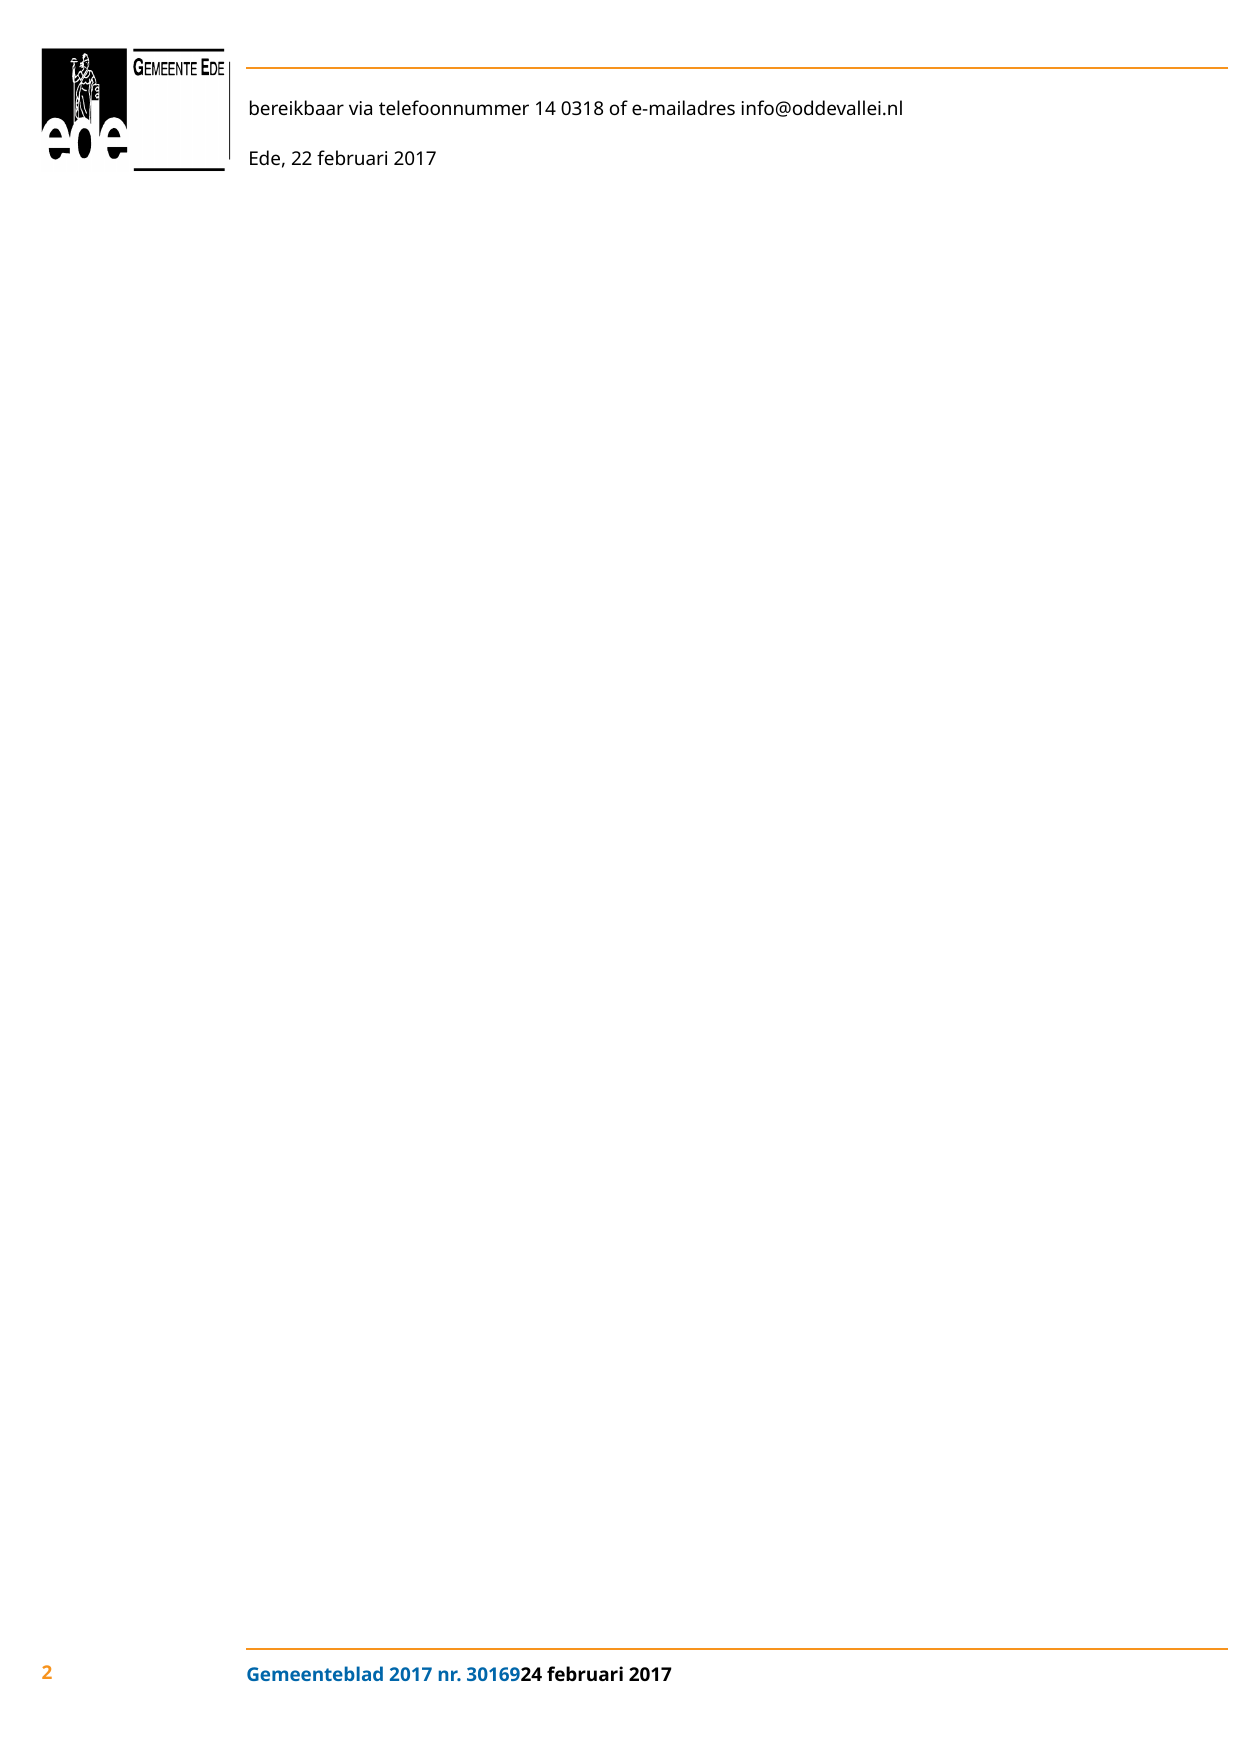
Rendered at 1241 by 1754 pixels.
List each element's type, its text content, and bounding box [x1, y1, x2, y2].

text bereikbaar via telefoonnummer 14 0318 of e-mailadres info@oddevallei.nl [248, 95, 1152, 121]
picture [41, 47, 231, 172]
text Ede, 22 februari 2017 [248, 145, 1152, 171]
